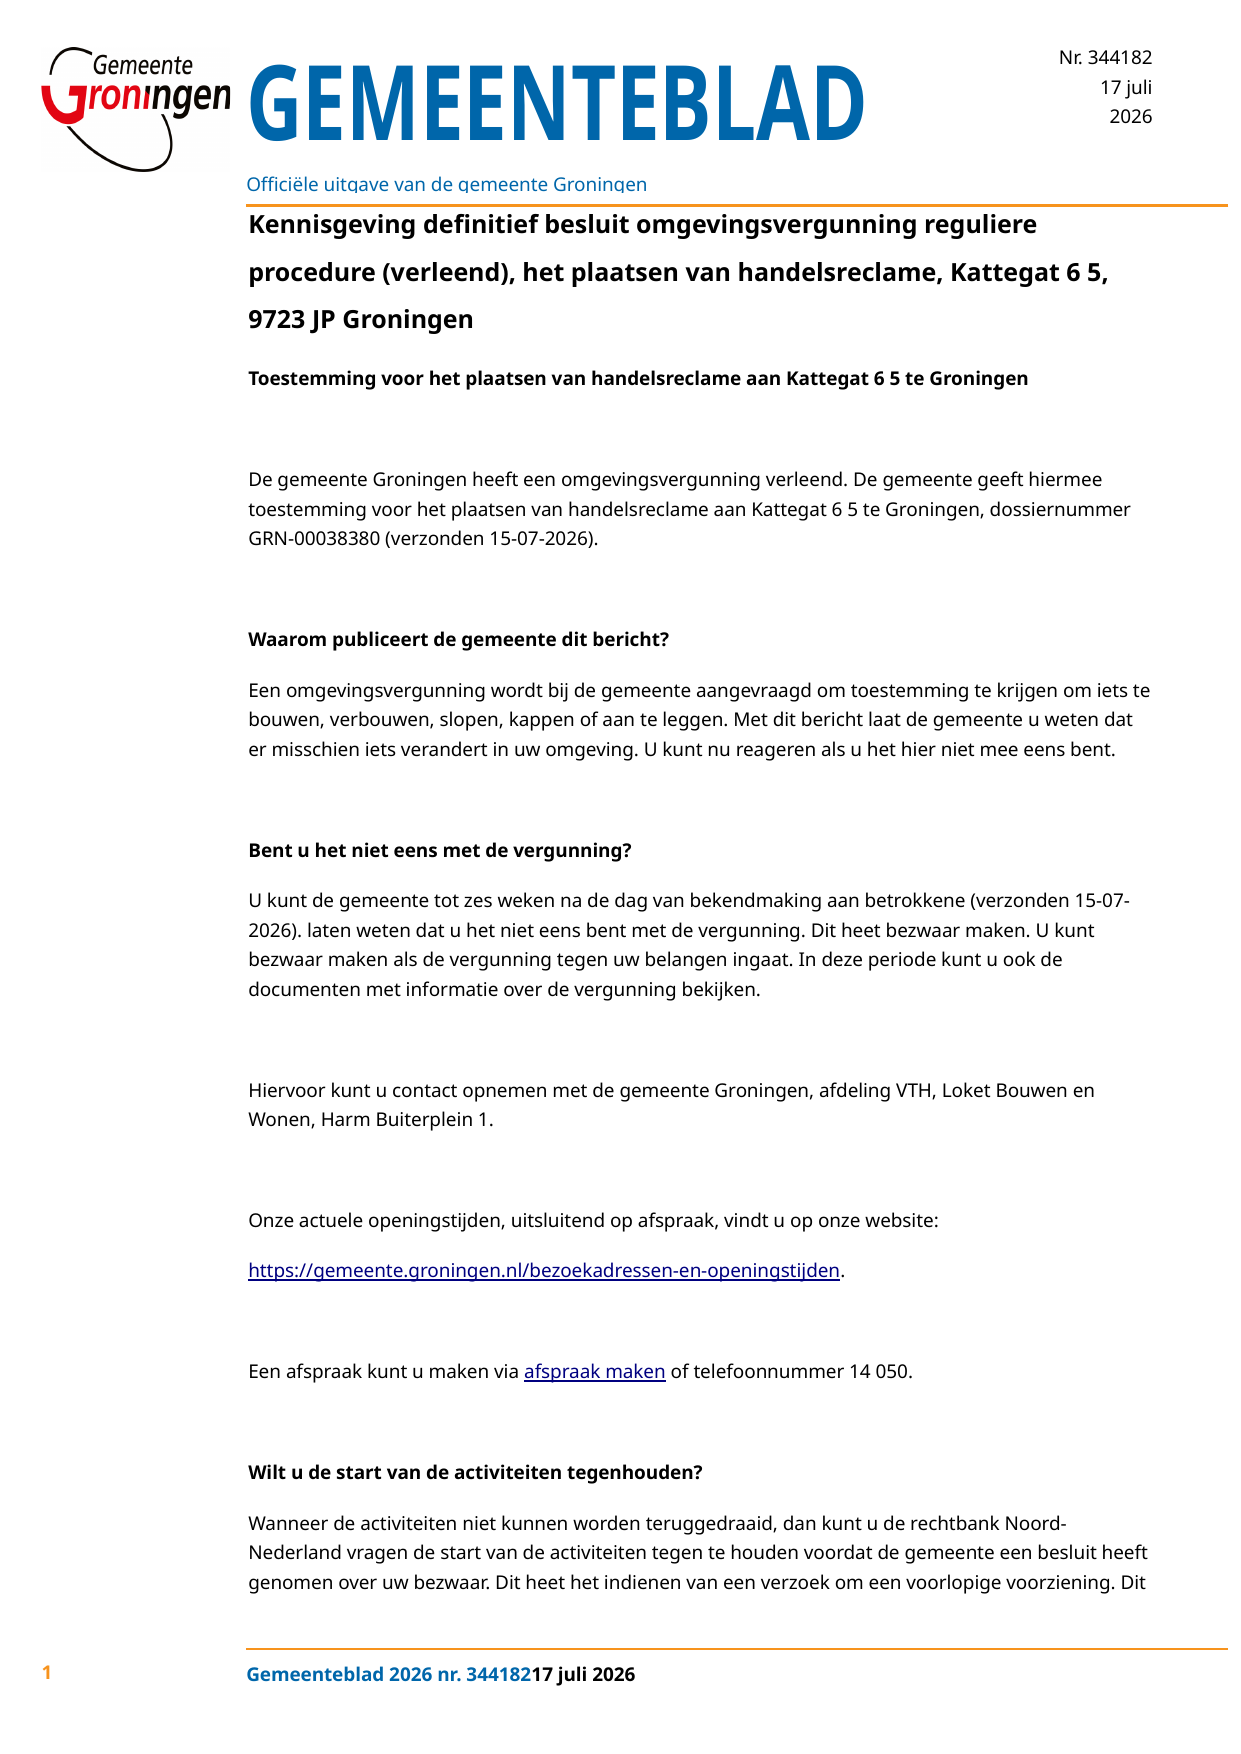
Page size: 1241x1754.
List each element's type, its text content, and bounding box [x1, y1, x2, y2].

text Kennisgeving definitief besluit omgevingsvergunning reguliere procedure (verleend), het plaatsen van handelsreclame, Kattegat 6 5, 9723 JP Groningen [248, 207, 1152, 336]
text De gemeente Groningen heeft een omgevingsvergunning verleend. De gemeente geeft hiermee toestemming voor het plaatsen van handelsreclame aan Kattegat 6 5 te Groningen, dossiernummer GRN-00038380 (verzonden 15-07-2026). [248, 466, 1152, 551]
text Hiervoor kunt u contact opnemen met de gemeente Groningen, afdeling VTH, Loket Bouwen en Wonen, Harm Buiterplein 1. [248, 1077, 1152, 1132]
text https://gemeente.groningen.nl/bezoekadressen-en-openingstijden. [248, 1258, 1152, 1283]
text Bent u het niet eens met de vergunning? [248, 837, 1152, 862]
text Een afspraak kunt u maken via afspraak maken of telefoonnummer 14 050. [248, 1358, 1152, 1384]
text Wanneer de activiteiten niet kunnen worden teruggedraaid, dan kunt u de rechtbank Noord-Nederland vragen de start van de activiteiten tegen te houden voordat de gemeente een besluit heeft genomen over uw bezwaar. Dit heet het indienen van een verzoek om een voorlopige voorziening. Dit [248, 1510, 1152, 1594]
text Toestemming voor het plaatsen van handelsreclame aan Kattegat 6 5 te Groningen [248, 366, 1152, 391]
text Een omgevingsvergunning wordt bij de gemeente aangevraagd om toestemming te krijgen om iets te bouwen, verbouwen, slopen, kappen of aan te leggen. Met dit bericht laat de gemeente u weten dat er misschien iets verandert in uw omgeving. U kunt nu reageren als u het hier niet mee eens bent. [248, 677, 1152, 762]
text Waarom publiceert de gemeente dit bericht? [248, 626, 1152, 652]
picture [41, 47, 231, 172]
text U kunt de gemeente tot zes weken na de dag van bekendmaking aan betrokkene (verzonden 15-07-2026). laten weten dat u het niet eens bent met de vergunning. Dit heet bezwaar maken. U kunt bezwaar maken als de vergunning tegen uw belangen ingaat. In deze periode kunt u ook de documenten met informatie over de vergunning bekijken. [248, 887, 1152, 1002]
text Wilt u de start van de activiteiten tegenhouden? [248, 1459, 1152, 1485]
text Onze actuele openingstijden, uitsluitend op afspraak, vindt u op onze website: [248, 1207, 1152, 1233]
